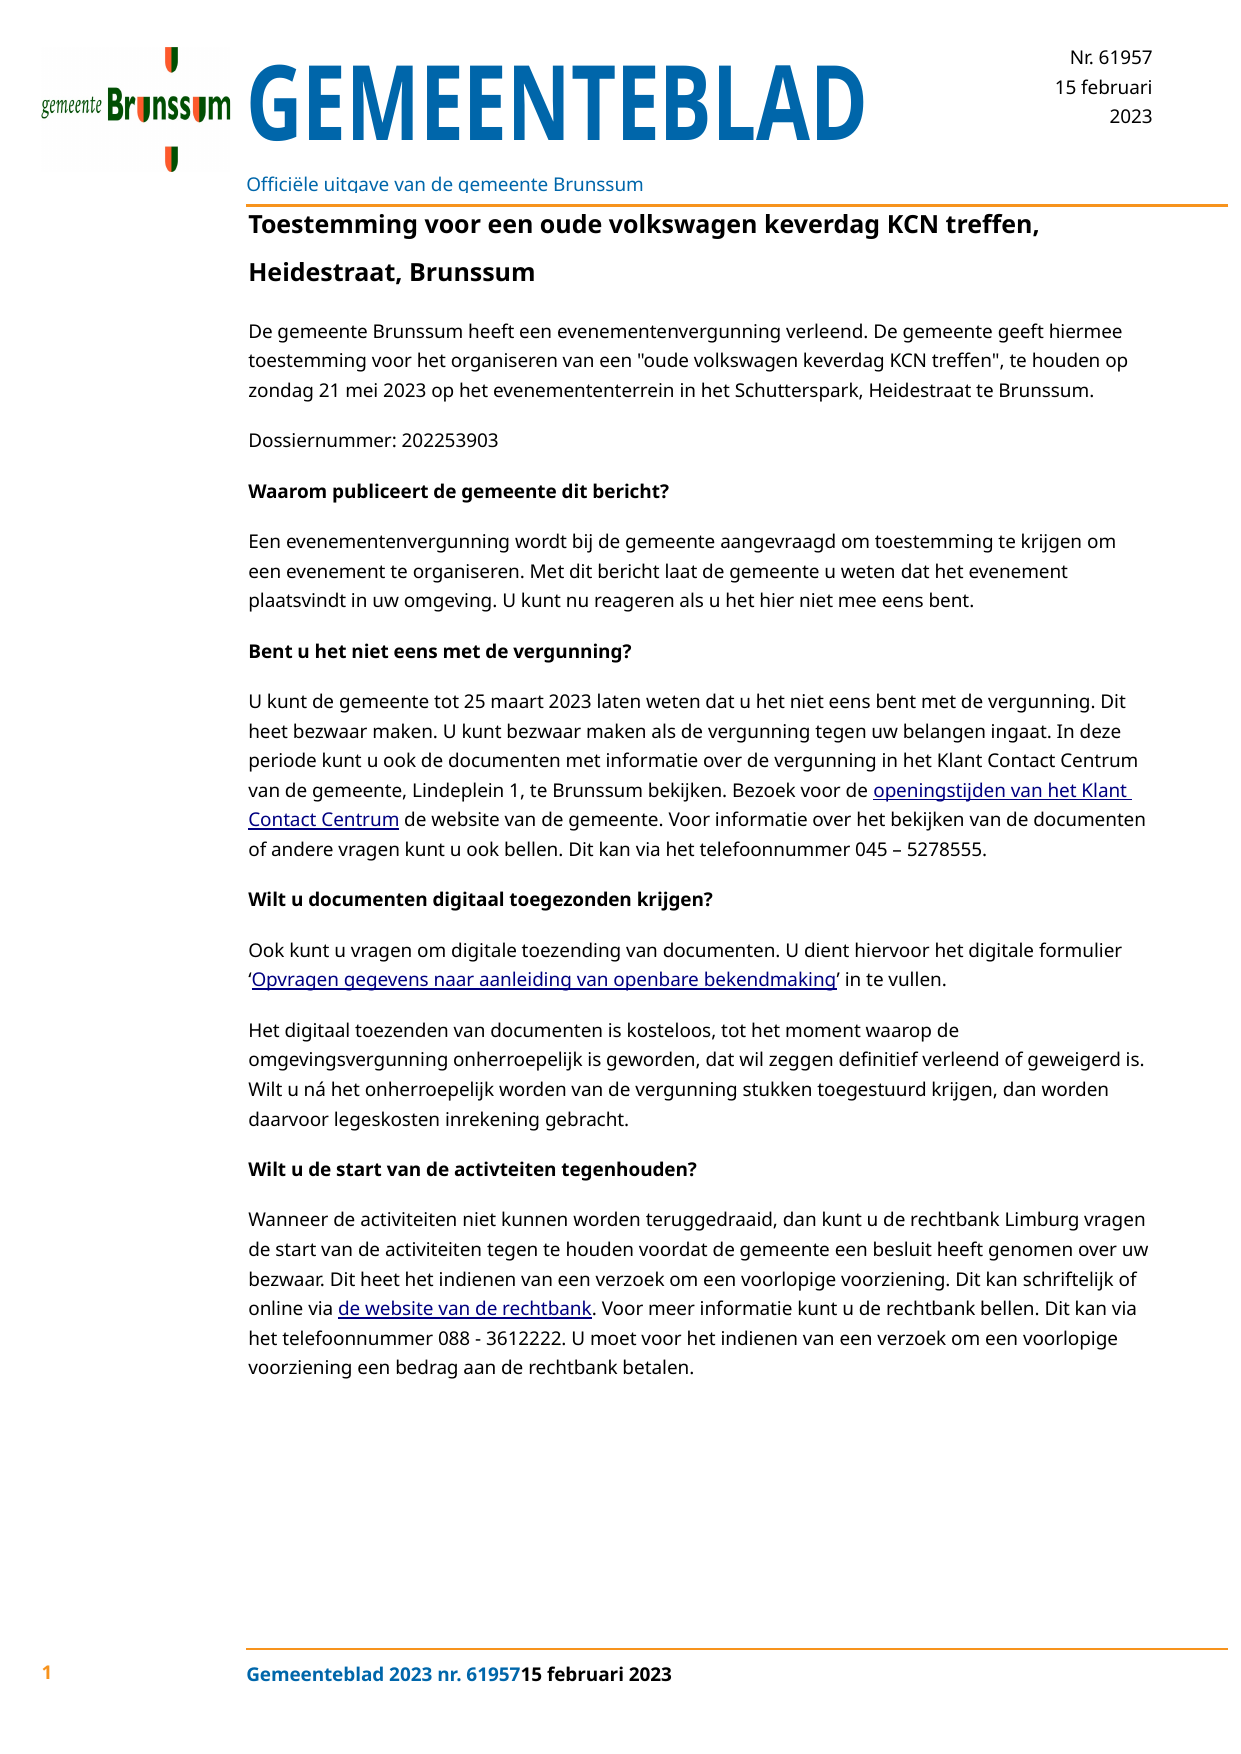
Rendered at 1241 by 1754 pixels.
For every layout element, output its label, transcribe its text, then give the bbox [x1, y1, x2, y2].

text Ook kunt u vragen om digitale toezending van documenten. U dient hiervoor het digitale formulier ‘Opvragen gegevens naar aanleiding van openbare bekendmaking’ in te vullen. [248, 937, 1152, 992]
text Waarom publiceert de gemeente dit bericht? [248, 478, 1152, 504]
text Wilt u documenten digitaal toegezonden krijgen? [248, 887, 1152, 912]
text Het digitaal toezenden van documenten is kosteloos, tot het moment waarop de omgevingsvergunning onherroepelijk is geworden, dat wil zeggen definitief verleend of geweigerd is. Wilt u ná het onherroepelijk worden van de vergunning stukken toegestuurd krijgen, dan worden daarvoor legeskosten inrekening gebracht. [248, 1017, 1152, 1132]
text Een evenementenvergunning wordt bij de gemeente aangevraagd om toestemming te krijgen om een evenement te organiseren. Met dit bericht laat de gemeente u weten dat het evenement plaatsvindt in uw omgeving. U kunt nu reageren als u het hier niet mee eens bent. [248, 528, 1152, 613]
text Bent u het niet eens met de vergunning? [248, 638, 1152, 664]
text U kunt de gemeente tot 25 maart 2023 laten weten dat u het niet eens bent met de vergunning. Dit heet bezwaar maken. U kunt bezwaar maken als de vergunning tegen uw belangen ingaat. In deze periode kunt u ook de documenten met informatie over de vergunning in het Klant Contact Centrum van de gemeente, Lindeplein 1, te Brunssum bekijken. Bezoek voor de openingstijden van het Klant Contact Centrum de website van de gemeente. Voor informatie over het bekijken van de documenten of andere vragen kunt u ook bellen. Dit kan via het telefoonnummer 045 – 5278555. [248, 688, 1152, 862]
text Wilt u de start van de activteiten tegenhouden? [248, 1156, 1152, 1182]
text De gemeente Brunssum heeft een evenementenvergunning verleend. De gemeente geeft hiermee toestemming voor het organiseren van een "oude volkswagen keverdag KCN treffen", te houden op zondag 21 mei 2023 op het evenemententerrein in het Schutterspark, Heidestraat te Brunssum. [248, 318, 1152, 403]
picture [41, 47, 231, 172]
text Dossiernummer: 202253903 [248, 427, 1152, 453]
text Wanneer de activiteiten niet kunnen worden teruggedraaid, dan kunt u de rechtbank Limburg vragen de start van de activiteiten tegen te houden voordat de gemeente een besluit heeft genomen over uw bezwaar. Dit heet het indienen van een verzoek om een voorlopige voorziening. Dit kan schriftelijk of online via de website van de rechtbank. Voor meer informatie kunt u de rechtbank bellen. Dit kan via het telefoonnummer 088 - 3612222. U moet voor het indienen van een verzoek om een voorlopige voorziening een bedrag aan de rechtbank betalen. [248, 1207, 1152, 1380]
text Toestemming voor een oude volkswagen keverdag KCN treffen, Heidestraat, Brunssum [248, 207, 1152, 288]
